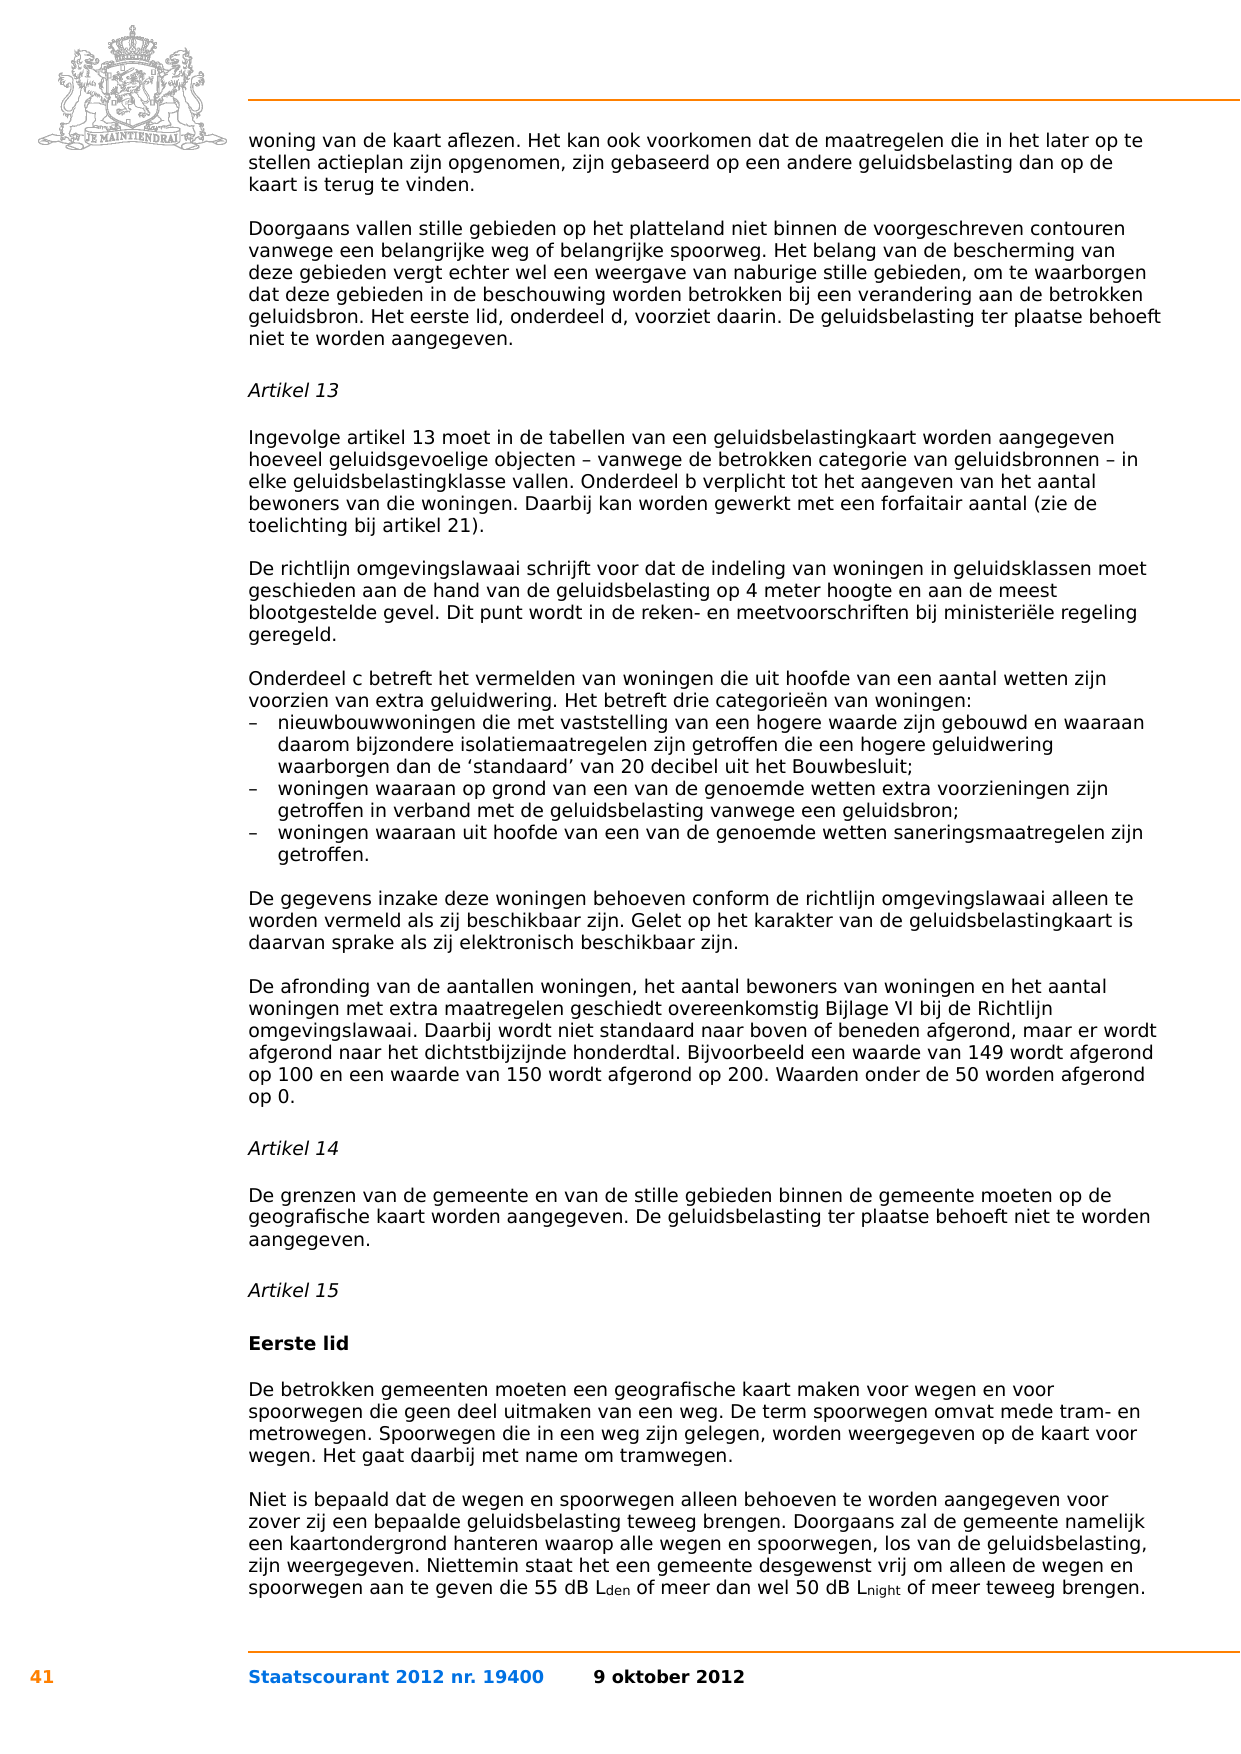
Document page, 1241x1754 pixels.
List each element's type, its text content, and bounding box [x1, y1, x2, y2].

text woning van de kaart aflezen. Het kan ook voorkomen dat de maatregelen die in het later op te stellen actieplan zijn opgenomen, zijn gebaseerd op een andere geluidsbelasting dan op de kaart is terug te vinden. [248, 130, 1163, 196]
text Doorgaans vallen stille gebieden op het platteland niet binnen de voorgeschreven contouren vanwege een belangrijke weg of belangrijke spoorweg. Het belang van de bescherming van deze gebieden vergt echter wel een weergave van naburige stille gebieden, om te waarborgen dat deze gebieden in de beschouwing worden betrokken bij een verandering aan de betrokken geluidsbron. Het eerste lid, onderdeel d, voorziet daarin. De geluidsbelasting ter plaatse behoeft niet te worden aangegeven. [248, 218, 1163, 349]
subtitle Artikel 14 [248, 1137, 1163, 1159]
text – nieuwbouwwoningen die met vaststelling van een hogere waarde zijn gebouwd en waaraan daarom bijzondere isolatiemaatregelen zijn getroffen die een hogere geluidwering waarborgen dan de ‘standaard’ van 20 decibel uit het Bouwbesluit; [248, 712, 1163, 778]
text De betrokken gemeenten moeten een geografische kaart maken voor wegen en voor spoorwegen die geen deel uitmaken van een weg. De term spoorwegen omvat mede tram- en metrowegen. Spoorwegen die in een weg zijn gelegen, worden weergegeven op de kaart voor wegen. Het gaat daarbij met name om tramwegen. [248, 1379, 1163, 1467]
picture [38, 25, 227, 150]
text De afronding van de aantallen woningen, het aantal bewoners van woningen en het aantal woningen met extra maatregelen geschiedt overeenkomstig Bijlage VI bij de Richtlijn omgevingslawaai. Daarbij wordt niet standaard naar boven of beneden afgerond, maar er wordt afgerond naar het dichtstbijzijnde honderdtal. Bijvoorbeeld een waarde van 149 wordt afgerond op 100 en een waarde van 150 wordt afgerond op 200. Waarden onder de 50 worden afgerond op 0. [248, 976, 1163, 1107]
subtitle Artikel 15 [248, 1280, 1163, 1302]
subtitle Eerste lid [248, 1332, 1163, 1354]
text – woningen waaraan uit hoofde van een van de genoemde wetten saneringsmaatregelen zijn getroffen. [248, 822, 1163, 866]
text Ingevolge artikel 13 moet in de tabellen van een geluidsbelastingkaart worden aangegeven hoeveel geluidsgevoelige objecten – vanwege de betrokken categorie van geluidsbronnen – in elke geluidsbelastingklasse vallen. Onderdeel b verplicht tot het aangeven van het aantal bewoners van die woningen. Daarbij kan worden gewerkt met een forfaitair aantal (zie de toelichting bij artikel 21). [248, 427, 1163, 536]
text Niet is bepaald dat de wegen en spoorwegen alleen behoeven te worden aangegeven voor zover zij een bepaalde geluidsbelasting teweeg brengen. Doorgaans zal de gemeente namelijk een kaartondergrond hanteren waarop alle wegen en spoorwegen, los van de geluidsbelasting, zijn weergegeven. Niettemin staat het een gemeente desgewenst vrij om alleen de wegen en spoorwegen aan te geven die 55 dB Lden of meer dan wel 50 dB Lnight of meer teweeg brengen. [248, 1489, 1163, 1599]
subtitle Artikel 13 [248, 379, 1163, 402]
text De richtlijn omgevingslawaai schrijft voor dat de indeling van woningen in geluidsklassen moet geschieden aan de hand van de geluidsbelasting op 4 meter hoogte en aan de meest blootgestelde gevel. Dit punt wordt in de reken- en meetvoorschriften bij ministeriële regeling geregeld. [248, 558, 1163, 646]
text De grenzen van de gemeente en van de stille gebieden binnen de gemeente moeten op de geografische kaart worden aangegeven. De geluidsbelasting ter plaatse behoeft niet te worden aangegeven. [248, 1184, 1163, 1250]
text De gegevens inzake deze woningen behoeven conform de richtlijn omgevingslawaai alleen te worden vermeld als zij beschikbaar zijn. Gelet op het karakter van de geluidsbelastingkaart is daarvan sprake als zij elektronisch beschikbaar zijn. [248, 888, 1163, 954]
text Onderdeel c betreft het vermelden van woningen die uit hoofde van een aantal wetten zijn voorzien van extra geluidwering. Het betreft drie categorieën van woningen: [248, 668, 1163, 712]
text – woningen waaraan op grond van een van de genoemde wetten extra voorzieningen zijn getroffen in verband met de geluidsbelasting vanwege een geluidsbron; [248, 778, 1163, 822]
